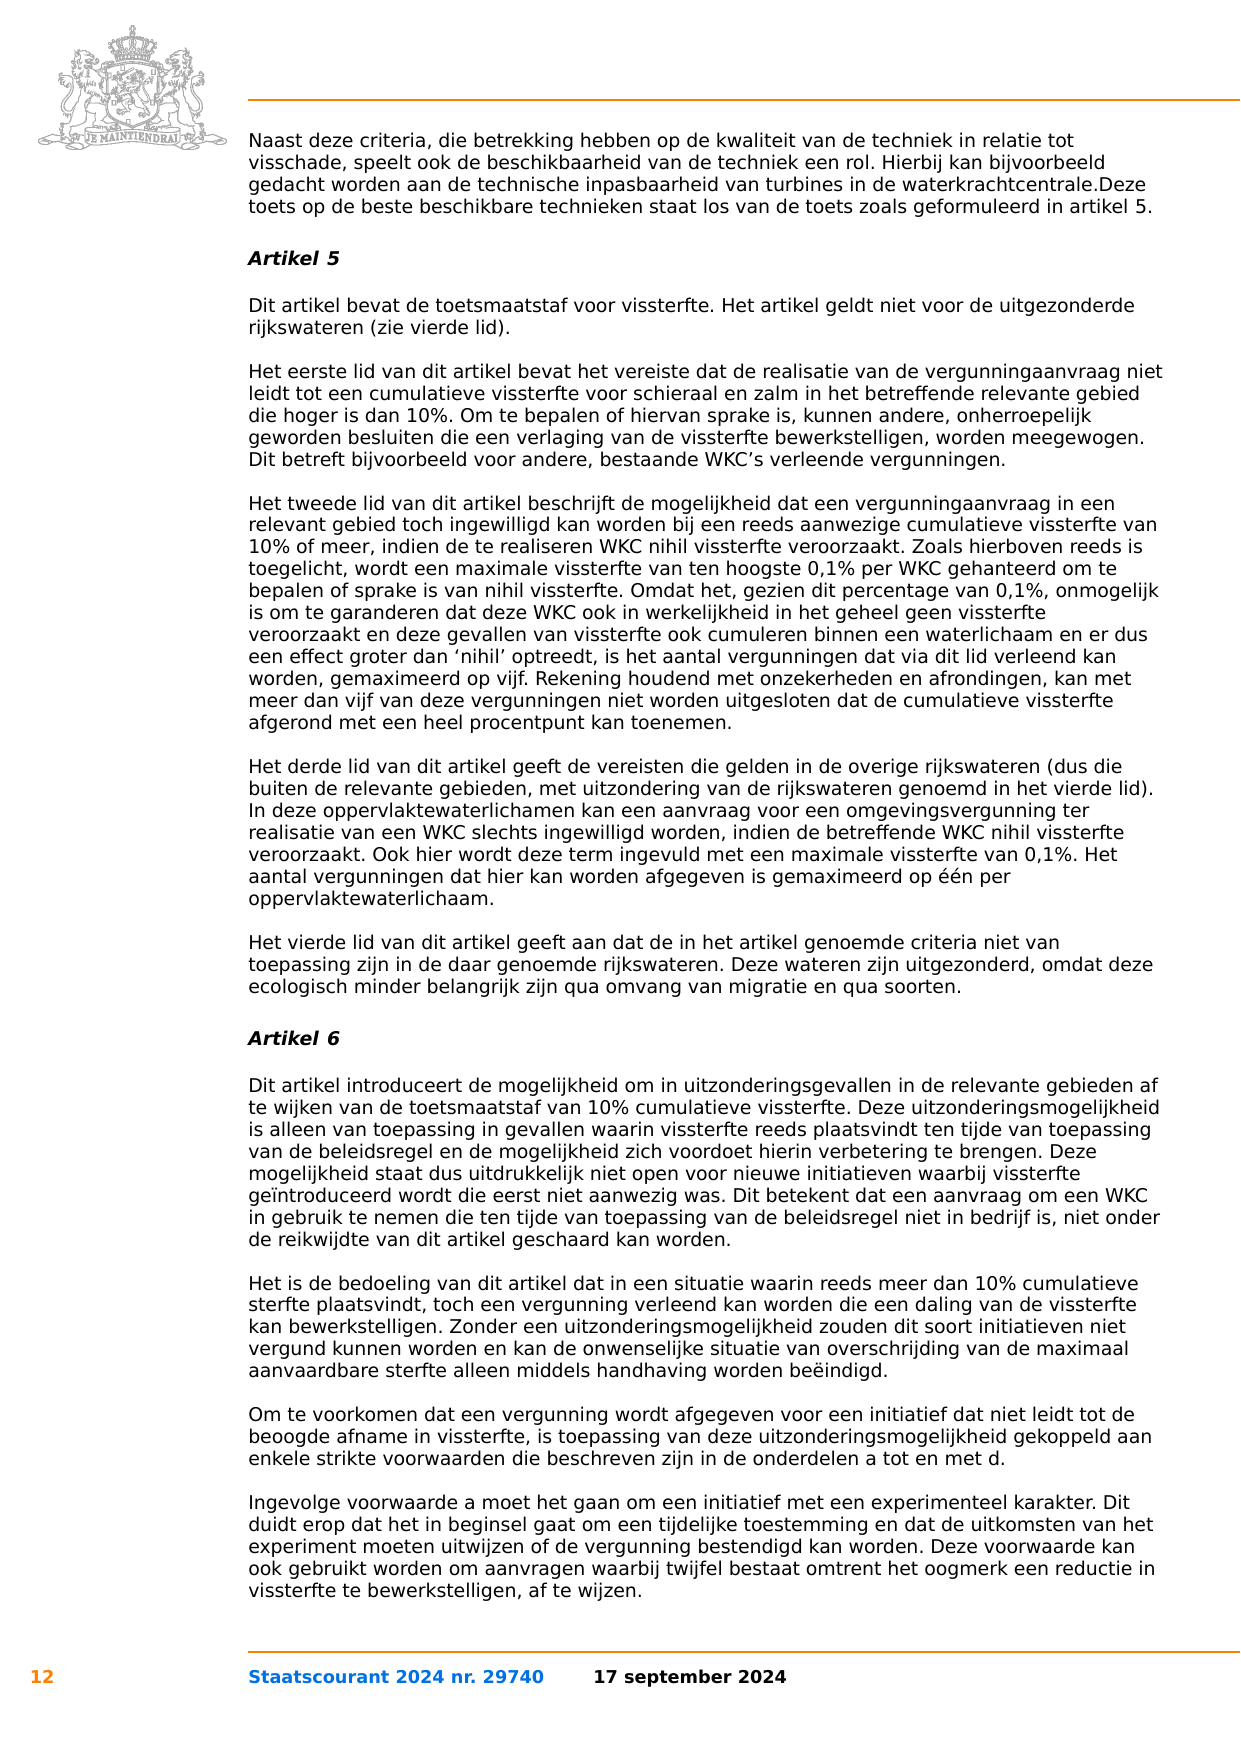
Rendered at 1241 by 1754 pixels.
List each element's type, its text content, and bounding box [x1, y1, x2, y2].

subtitle Artikel 5 [248, 248, 1163, 270]
text Het eerste lid van dit artikel bevat het vereiste dat de realisatie van de vergunningaanvraag niet leidt tot een cumulatieve vissterfte voor schieraal en zalm in het betreffende relevante gebied die hoger is dan 10%. Om te bepalen of hiervan sprake is, kunnen andere, onherroepelijk geworden besluiten die een verlaging van de vissterfte bewerkstelligen, worden meegewogen. Dit betreft bijvoorbeeld voor andere, bestaande WKC’s verleende vergunningen. [248, 361, 1163, 471]
text Het tweede lid van dit artikel beschrijft de mogelijkheid dat een vergunningaanvraag in een relevant gebied toch ingewilligd kan worden bij een reeds aanwezige cumulatieve vissterfte van 10% of meer, indien de te realiseren WKC nihil vissterfte veroorzaakt. Zoals hierboven reeds is toegelicht, wordt een maximale vissterfte van ten hoogste 0,1% per WKC gehanteerd om te bepalen of sprake is van nihil vissterfte. Omdat het, gezien dit percentage van 0,1%, onmogelijk is om te garanderen dat deze WKC ook in werkelijkheid in het geheel geen vissterfte veroorzaakt en deze gevallen van vissterfte ook cumuleren binnen een waterlichaam en er dus een effect groter dan ‘nihil’ optreedt, is het aantal vergunningen dat via dit lid verleend kan worden, gemaximeerd op vijf. Rekening houdend met onzekerheden en afrondingen, kan met meer dan vijf van deze vergunningen niet worden uitgesloten dat de cumulatieve vissterfte afgerond met een heel procentpunt kan toenemen. [248, 492, 1163, 734]
text Het is de bedoeling van dit artikel dat in een situatie waarin reeds meer dan 10% cumulatieve sterfte plaatsvindt, toch een vergunning verleend kan worden die een daling van de vissterfte kan bewerkstelligen. Zonder een uitzonderingsmogelijkheid zouden dit soort initiatieven niet vergund kunnen worden en kan de onwenselijke situatie van overschrijding van de maximaal aanvaardbare sterfte alleen middels handhaving worden beëindigd. [248, 1272, 1163, 1382]
text Dit artikel introduceert de mogelijkheid om in uitzonderingsgevallen in de relevante gebieden af te wijken van de toetsmaatstaf van 10% cumulatieve vissterfte. Deze uitzonderingsmogelijkheid is alleen van toepassing in gevallen waarin vissterfte reeds plaatsvindt ten tijde van toepassing van de beleidsregel en de mogelijkheid zich voordoet hierin verbetering te brengen. Deze mogelijkheid staat dus uitdrukkelijk niet open voor nieuwe initiatieven waarbij vissterfte geïntroduceerd wordt die eerst niet aanwezig was. Dit betekent dat een aanvraag om een WKC in gebruik te nemen die ten tijde van toepassing van de beleidsregel niet in bedrijf is, niet onder de reikwijdte van dit artikel geschaard kan worden. [248, 1075, 1163, 1251]
subtitle Artikel 6 [248, 1028, 1163, 1050]
text Dit artikel bevat de toetsmaatstaf voor vissterfte. Het artikel geldt niet voor de uitgezonderde rijkswateren (zie vierde lid). [248, 295, 1163, 339]
text Ingevolge voorwaarde a moet het gaan om een initiatief met een experimenteel karakter. Dit duidt erop dat het in beginsel gaat om een tijdelijke toestemming en dat de uitkomsten van het experiment moeten uitwijzen of de vergunning bestendigd kan worden. Deze voorwaarde kan ook gebruikt worden om aanvragen waarbij twijfel bestaat omtrent het oogmerk een reductie in vissterfte te bewerkstelligen, af te wijzen. [248, 1492, 1163, 1602]
text Naast deze criteria, die betrekking hebben op de kwaliteit van de techniek in relatie tot visschade, speelt ook de beschikbaarheid van de techniek een rol. Hierbij kan bijvoorbeeld gedacht worden aan de technische inpasbaarheid van turbines in de waterkrachtcentrale.Deze toets op de beste beschikbare technieken staat los van de toets zoals geformuleerd in artikel 5. [248, 130, 1163, 218]
picture [38, 25, 227, 150]
text Het derde lid van dit artikel geeft de vereisten die gelden in de overige rijkswateren (dus die buiten de relevante gebieden, met uitzondering van de rijkswateren genoemd in het vierde lid). In deze oppervlaktewaterlichamen kan een aanvraag voor een omgevingsvergunning ter realisatie van een WKC slechts ingewilligd worden, indien de betreffende WKC nihil vissterfte veroorzaakt. Ook hier wordt deze term ingevuld met een maximale vissterfte van 0,1%. Het aantal vergunningen dat hier kan worden afgegeven is gemaximeerd op één per oppervlaktewaterlichaam. [248, 756, 1163, 910]
text Het vierde lid van dit artikel geeft aan dat de in het artikel genoemde criteria niet van toepassing zijn in de daar genoemde rijkswateren. Deze wateren zijn uitgezonderd, omdat deze ecologisch minder belangrijk zijn qua omvang van migratie en qua soorten. [248, 932, 1163, 998]
text Om te voorkomen dat een vergunning wordt afgegeven voor een initiatief dat niet leidt tot de beoogde afname in vissterfte, is toepassing van deze uitzonderingsmogelijkheid gekoppeld aan enkele strikte voorwaarden die beschreven zijn in de onderdelen a tot en met d. [248, 1404, 1163, 1470]
